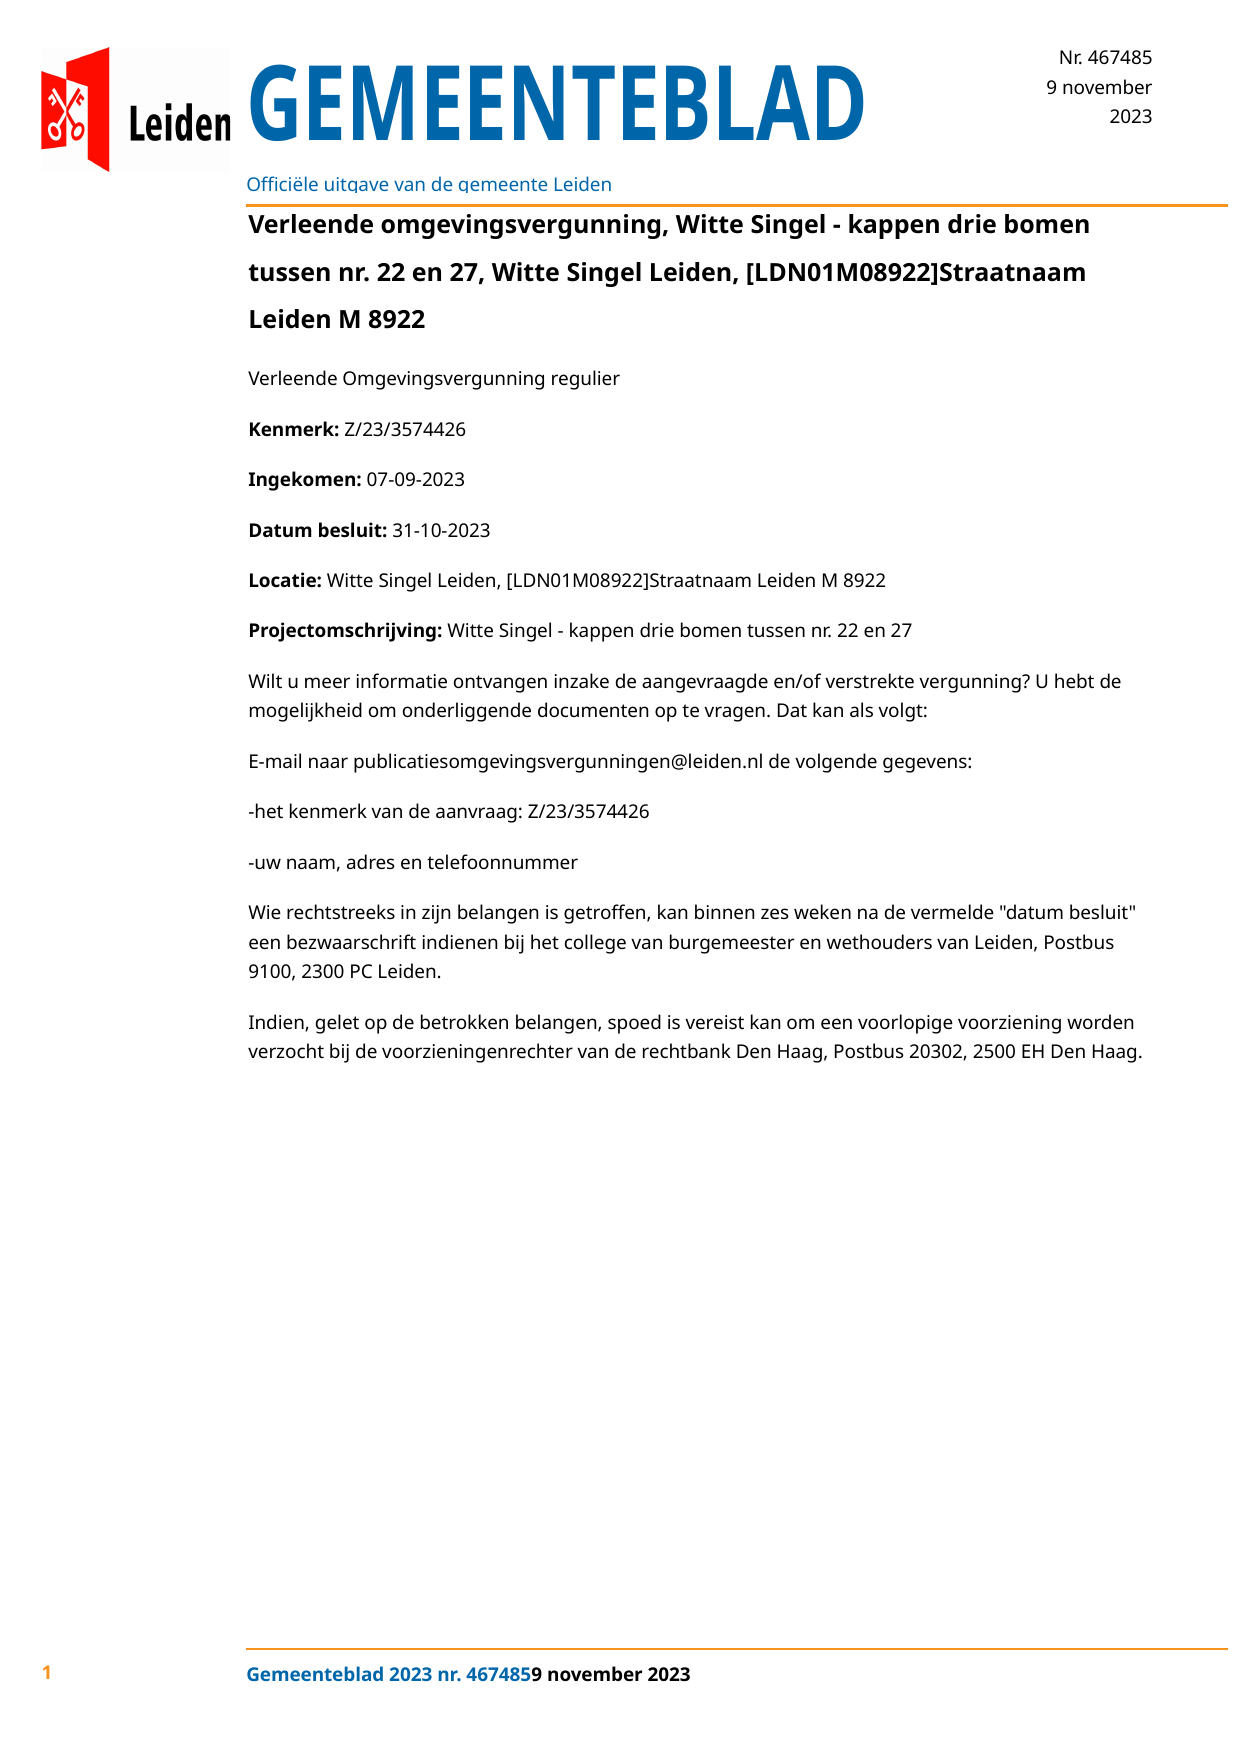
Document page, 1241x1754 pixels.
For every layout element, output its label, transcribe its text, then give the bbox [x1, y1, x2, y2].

text -het kenmerk van de aanvraag: Z/23/3574426 [248, 798, 1152, 824]
text Verleende omgevingsvergunning, Witte Singel - kappen drie bomen tussen nr. 22 en 27, Witte Singel Leiden, [LDN01M08922]Straatnaam Leiden M 8922 [248, 207, 1152, 336]
text Projectomschrijving: Witte Singel - kappen drie bomen tussen nr. 22 en 27 [248, 618, 1152, 643]
text Wilt u meer informatie ontvangen inzake de aangevraagde en/of verstrekte vergunning? U hebt de mogelijkheid om onderliggende documenten op te vragen. Dat kan als volgt: [248, 668, 1152, 723]
text -uw naam, adres en telefoonnummer [248, 849, 1152, 874]
text Indien, gelet op de betrokken belangen, spoed is vereist kan om een voorlopige voorziening worden verzocht bij de voorzieningenrechter van de rechtbank Den Haag, Postbus 20302, 2500 EH Den Haag. [248, 1009, 1152, 1064]
text Locatie: Witte Singel Leiden, [LDN01M08922]Straatnaam Leiden M 8922 [248, 567, 1152, 593]
text E-mail naar publicatiesomgevingsvergunningen@leiden.nl de volgende gegevens: [248, 748, 1152, 774]
text Wie rechtstreeks in zijn belangen is getroffen, kan binnen zes weken na de vermelde "datum besluit" een bezwaarschrift indienen bij het college van burgemeester en wethouders van Leiden, Postbus 9100, 2300 PC Leiden. [248, 899, 1152, 984]
text Datum besluit: 31-10-2023 [248, 517, 1152, 542]
text Verleende Omgevingsvergunning regulier [248, 366, 1152, 391]
picture [41, 47, 231, 172]
text Kenmerk: Z/23/3574426 [248, 416, 1152, 442]
text Ingekomen: 07-09-2023 [248, 466, 1152, 492]
